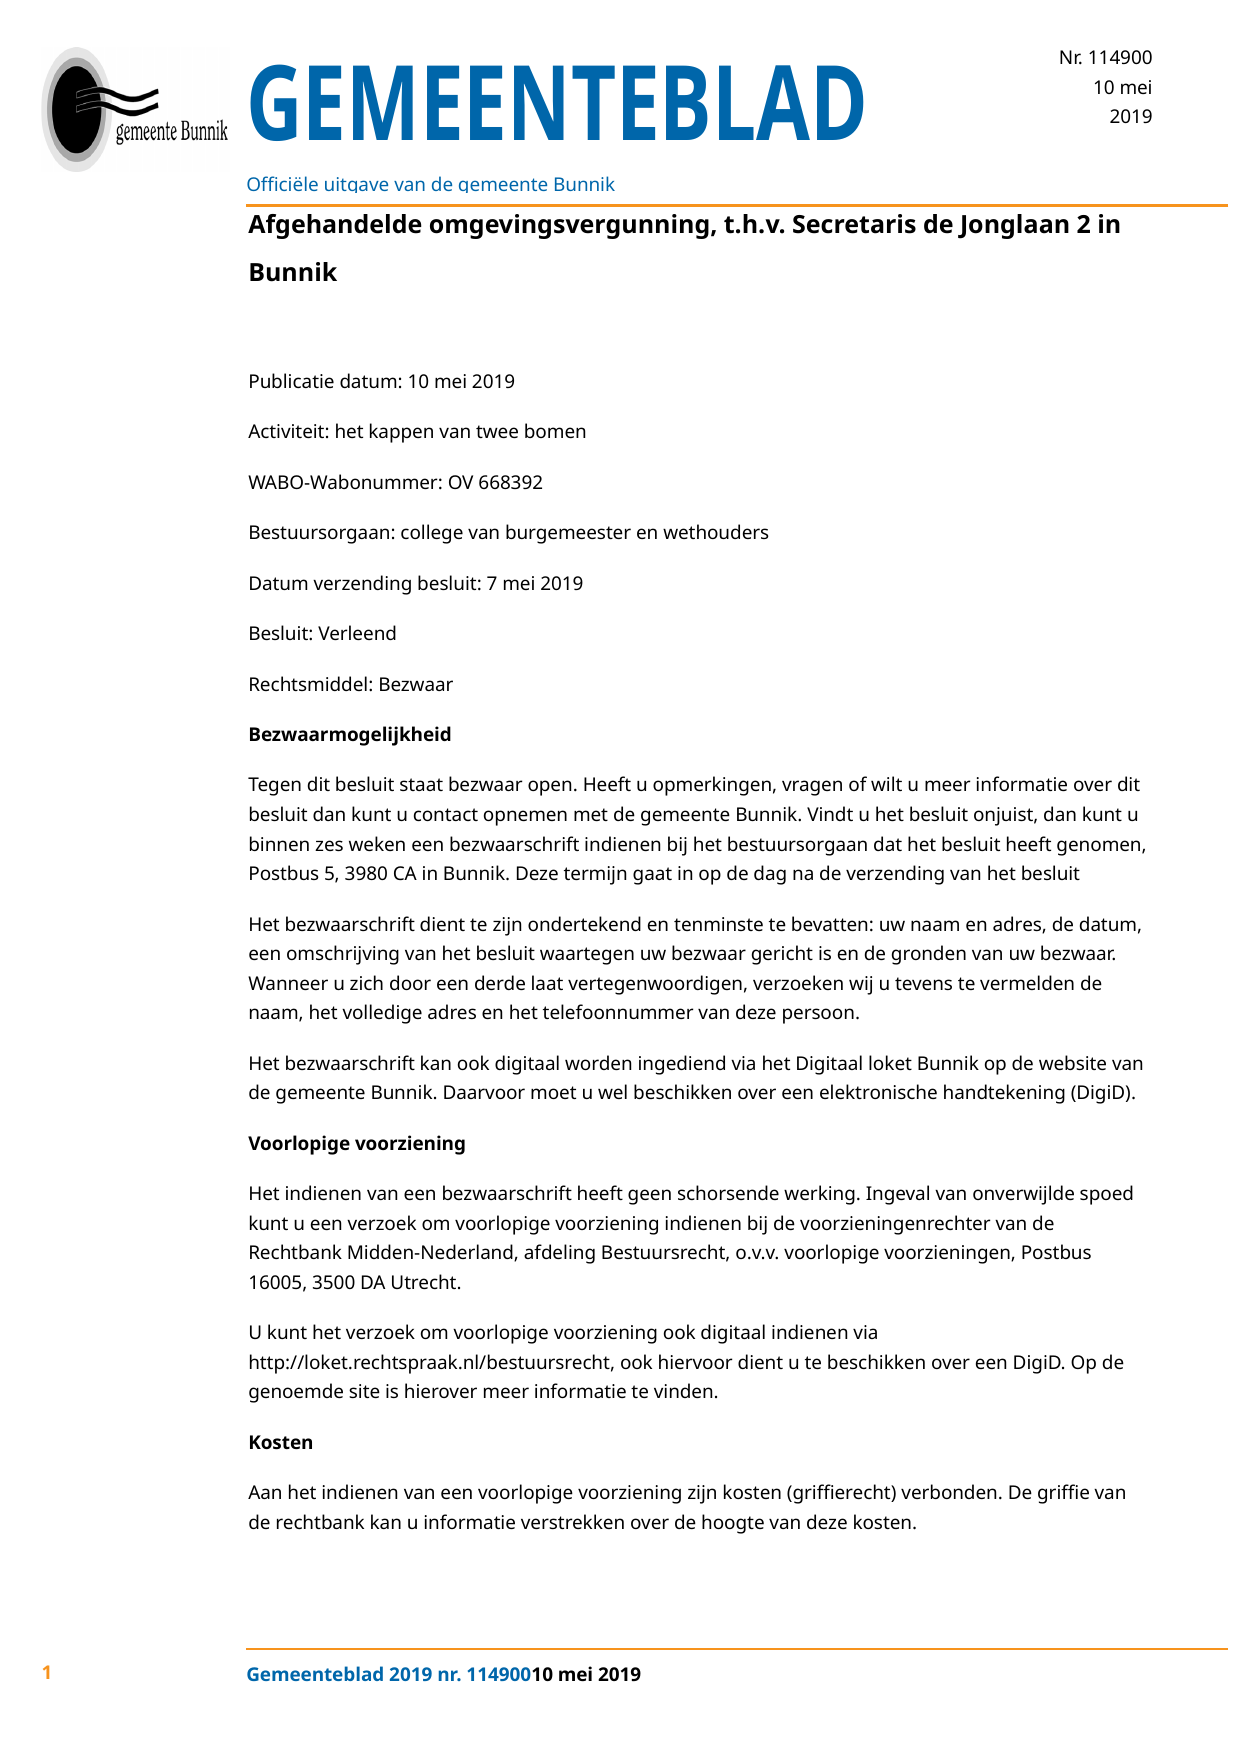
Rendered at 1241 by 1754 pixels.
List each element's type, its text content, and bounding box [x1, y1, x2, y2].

text Datum verzending besluit: 7 mei 2019 [248, 570, 1152, 596]
text Het bezwaarschrift dient te zijn ondertekend en tenminste te bevatten: uw naam en adres, de datum, een omschrijving van het besluit waartegen uw bezwaar gericht is en de gronden van uw bezwaar. Wanneer u zich door een derde laat vertegenwoordigen, verzoeken wij u tevens te vermelden de naam, het volledige adres en het telefoonnummer van deze persoon. [248, 911, 1152, 1025]
text Aan het indienen van een voorlopige voorziening zijn kosten (griffierecht) verbonden. De griffie van de rechtbank kan u informatie verstrekken over de hoogte van deze kosten. [248, 1479, 1152, 1535]
text Voorlopige voorziening [248, 1130, 1152, 1156]
text Tegen dit besluit staat bezwaar open. Heeft u opmerkingen, vragen of wilt u meer informatie over dit besluit dan kunt u contact opnemen met de gemeente Bunnik. Vindt u het besluit onjuist, dan kunt u binnen zes weken een bezwaarschrift indienen bij het bestuursorgaan dat het besluit heeft genomen, Postbus 5, 3980 CA in Bunnik. Deze termijn gaat in op de dag na de verzending van het besluit [248, 772, 1152, 886]
text Kosten [248, 1429, 1152, 1455]
text WABO-Wabonummer: OV 668392 [248, 469, 1152, 495]
text Afgehandelde omgevingsvergunning, t.h.v. Secretaris de Jonglaan 2 in Bunnik [248, 207, 1152, 288]
text U kunt het verzoek om voorlopige voorziening ook digitaal indienen via http://loket.rechtspraak.nl/bestuursrecht, ook hiervoor dient u te beschikken over een DigiD. Op de genoemde site is hierover meer informatie te vinden. [248, 1319, 1152, 1404]
text Activiteit: het kappen van twee bomen [248, 419, 1152, 444]
text Het bezwaarschrift kan ook digitaal worden ingediend via het Digitaal loket Bunnik op de website van de gemeente Bunnik. Daarvoor moet u wel beschikken over een elektronische handtekening (DigiD). [248, 1050, 1152, 1105]
picture [41, 47, 231, 172]
text Bestuursorgaan: college van burgemeester en wethouders [248, 519, 1152, 545]
text Het indienen van een bezwaarschrift heeft geen schorsende werking. Ingeval van onverwijlde spoed kunt u een verzoek om voorlopige voorziening indienen bij de voorzieningenrechter van de Rechtbank Midden-Nederland, afdeling Bestuursrecht, o.v.v. voorlopige voorzieningen, Postbus 16005, 3500 DA Utrecht. [248, 1180, 1152, 1295]
text Publicatie datum: 10 mei 2019 [248, 368, 1152, 394]
text Bezwaarmogelijkheid [248, 721, 1152, 747]
text Rechtsmiddel: Bezwaar [248, 671, 1152, 697]
text Besluit: Verleend [248, 620, 1152, 646]
